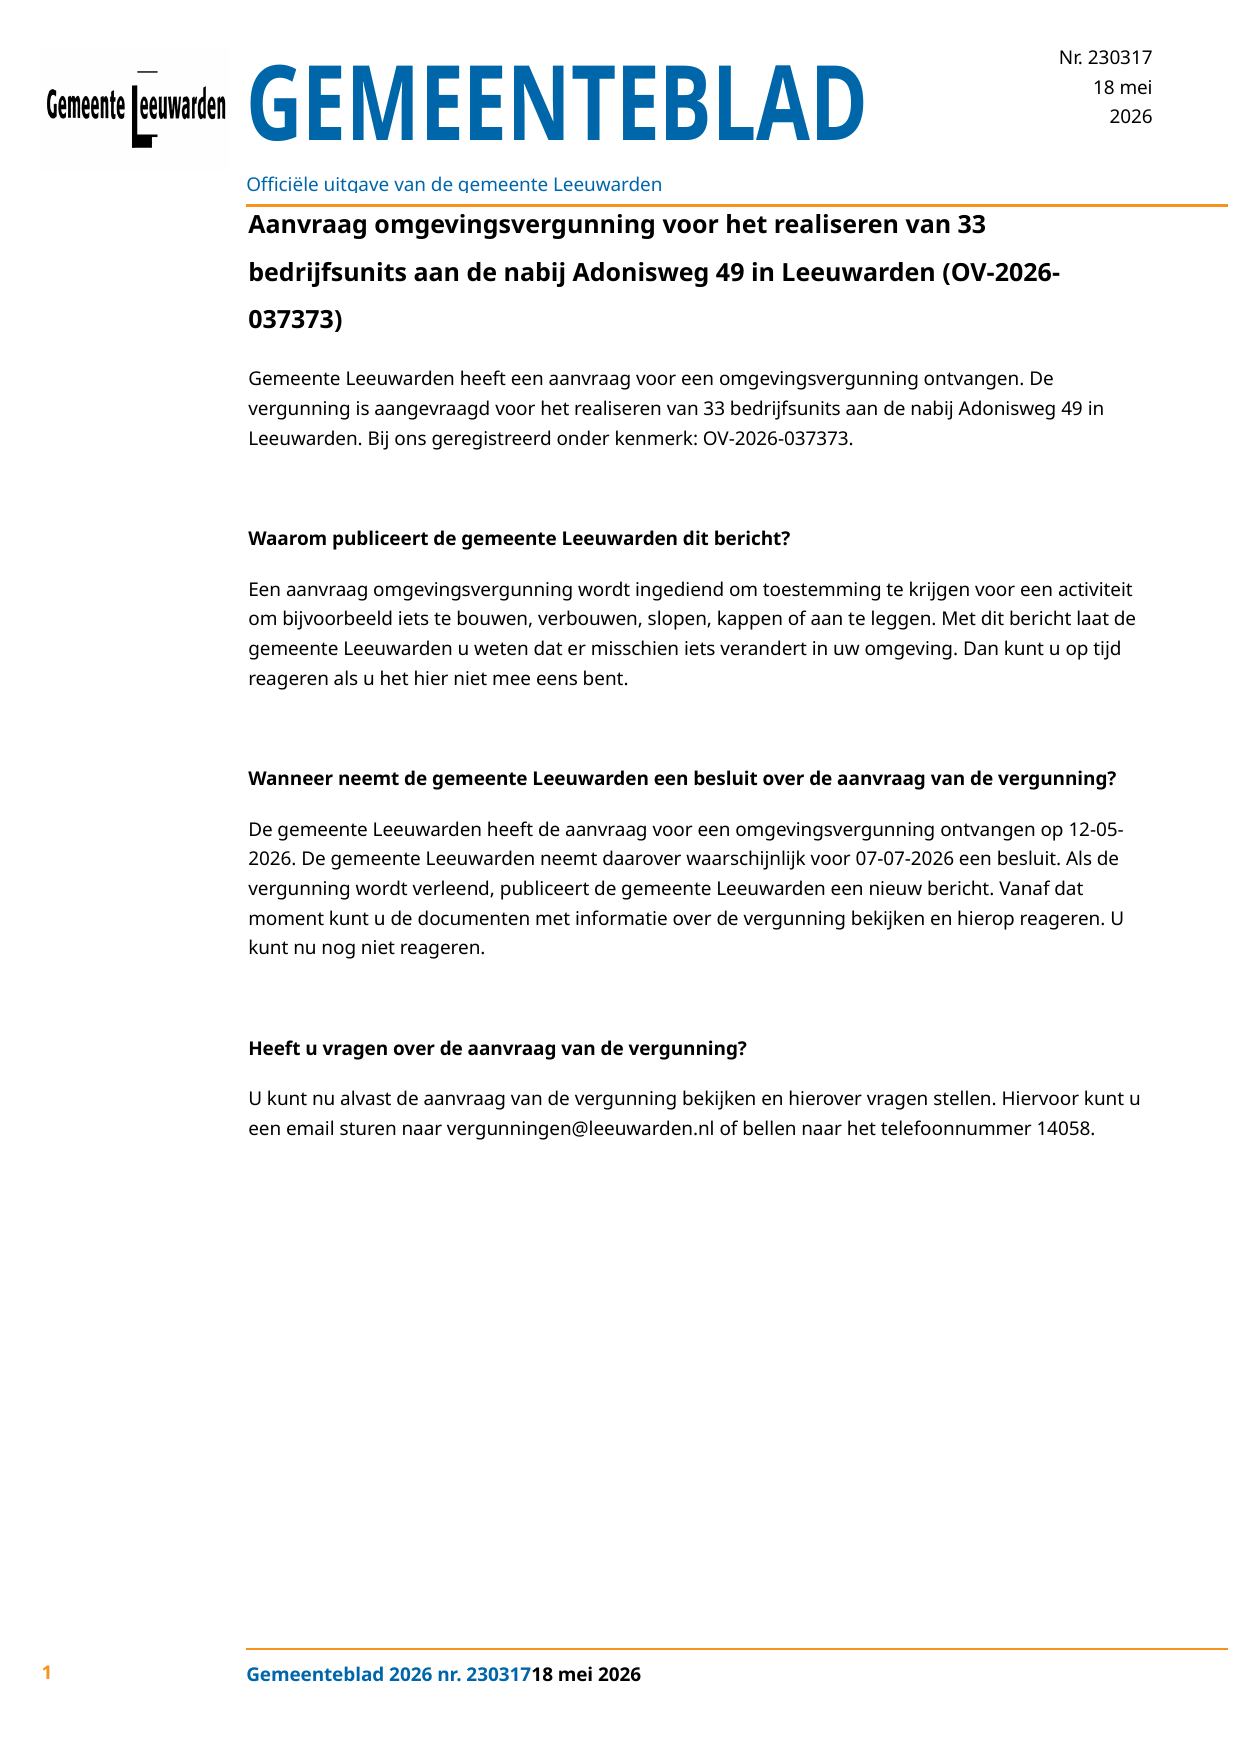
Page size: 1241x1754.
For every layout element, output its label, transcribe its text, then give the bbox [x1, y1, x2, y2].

text Heeft u vragen over de aanvraag van de vergunning? [248, 1035, 1152, 1061]
text Gemeente Leeuwarden heeft een aanvraag voor een omgevingsvergunning ontvangen. De vergunning is aangevraagd voor het realiseren van 33 bedrijfsunits aan de nabij Adonisweg 49 in Leeuwarden. Bij ons geregistreerd onder kenmerk: OV-2026-037373. [248, 366, 1152, 450]
picture [41, 47, 231, 172]
text Wanneer neemt de gemeente Leeuwarden een besluit over de aanvraag van de vergunning? [248, 766, 1152, 791]
text Waarom publiceert de gemeente Leeuwarden dit bericht? [248, 526, 1152, 551]
text U kunt nu alvast de aanvraag van de vergunning bekijken en hierover vragen stellen. Hiervoor kunt u een email sturen naar vergunningen@leeuwarden.nl of bellen naar het telefoonnummer 14058. [248, 1086, 1152, 1141]
text De gemeente Leeuwarden heeft de aanvraag voor een omgevingsvergunning ontvangen op 12-05-2026. De gemeente Leeuwarden neemt daarover waarschijnlijk voor 07-07-2026 een besluit. Als de vergunning wordt verleend, publiceert de gemeente Leeuwarden een nieuw bericht. Vanaf dat moment kunt u de documenten met informatie over de vergunning bekijken en hierop reageren. U kunt nu nog niet reageren. [248, 816, 1152, 960]
text Aanvraag omgevingsvergunning voor het realiseren van 33 bedrijfsunits aan de nabij Adonisweg 49 in Leeuwarden (OV-2026-037373) [248, 207, 1152, 336]
text Een aanvraag omgevingsvergunning wordt ingediend om toestemming te krijgen voor een activiteit om bijvoorbeeld iets te bouwen, verbouwen, slopen, kappen of aan te leggen. Met dit bericht laat de gemeente Leeuwarden u weten dat er misschien iets verandert in uw omgeving. Dan kunt u op tijd reageren als u het hier niet mee eens bent. [248, 576, 1152, 690]
